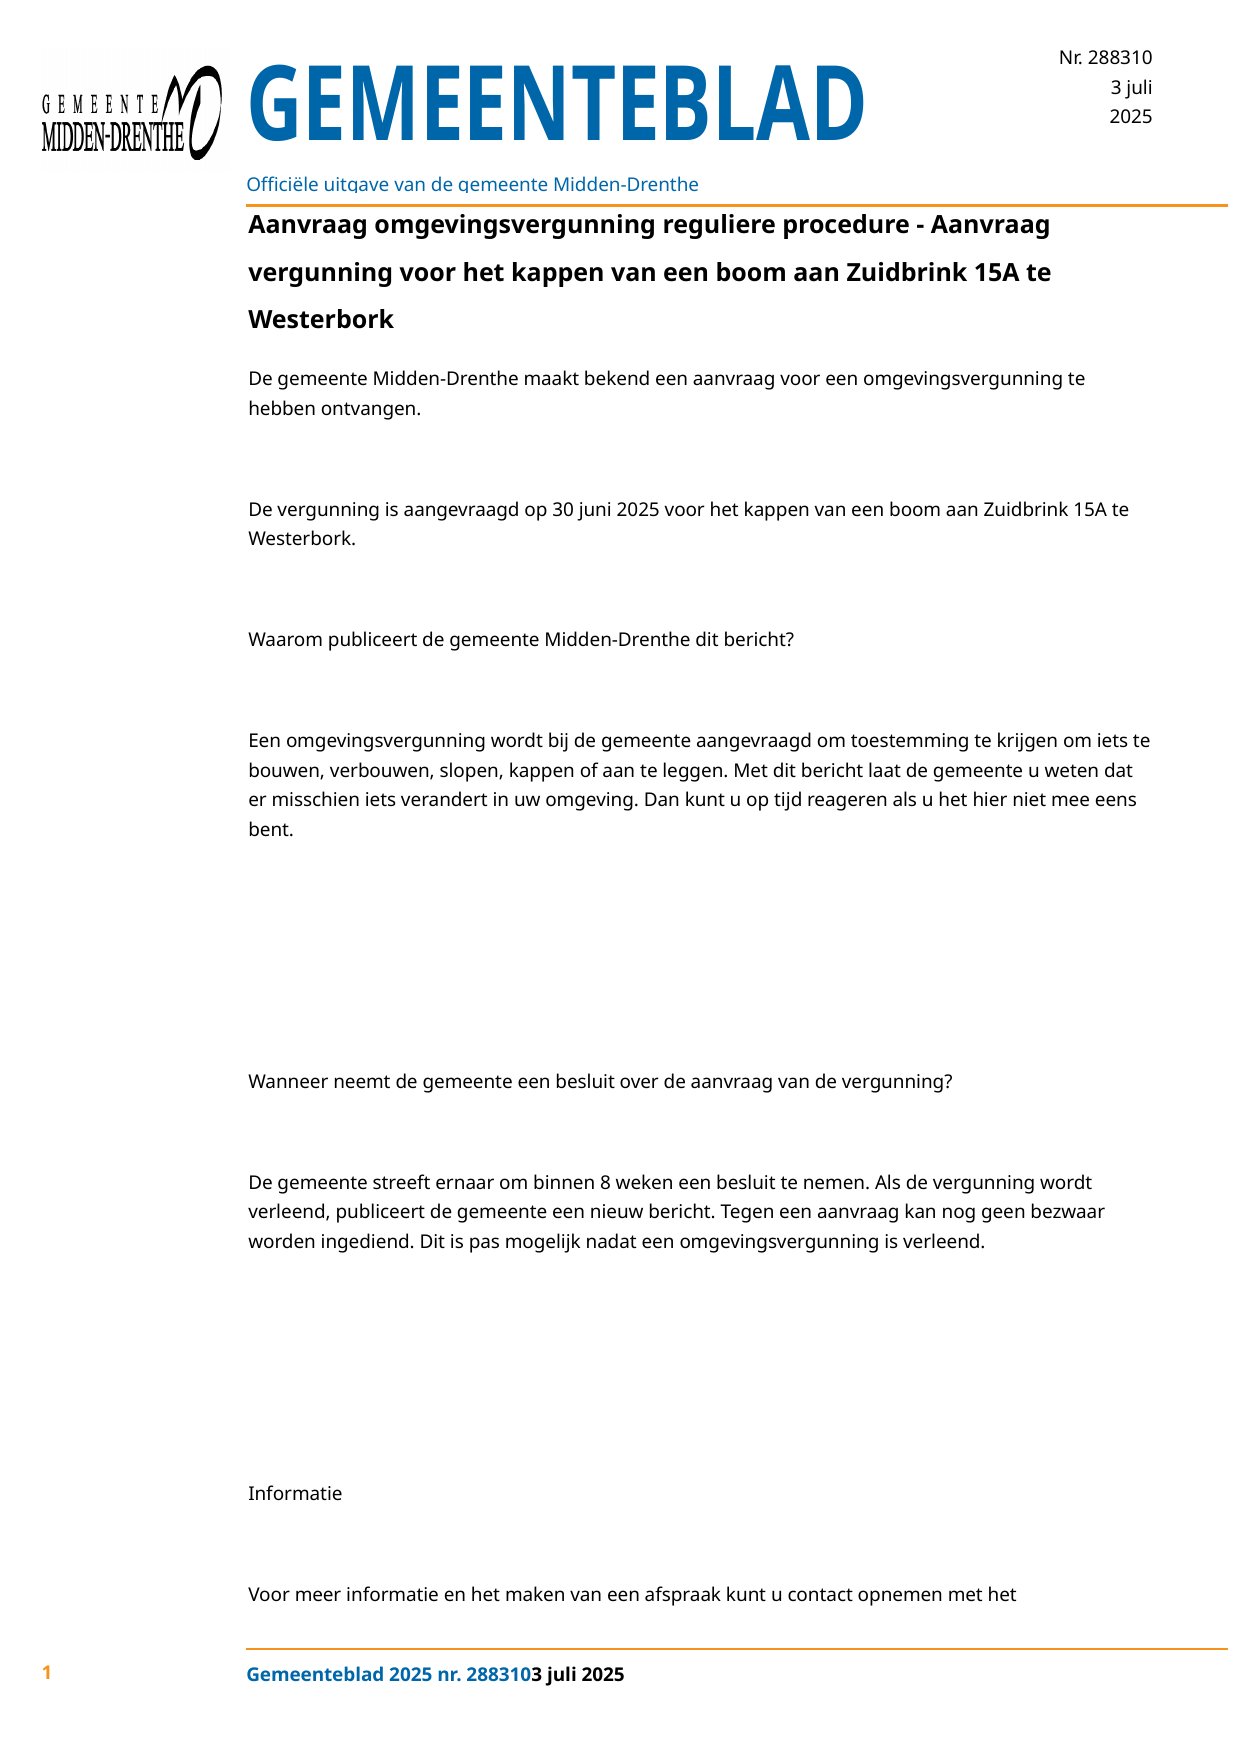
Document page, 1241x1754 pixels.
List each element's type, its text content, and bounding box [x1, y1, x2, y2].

text Wanneer neemt de gemeente een besluit over de aanvraag van de vergunning? [248, 1068, 1152, 1094]
text De gemeente Midden-Drenthe maakt bekend een aanvraag voor een omgevingsvergunning te hebben ontvangen. [248, 366, 1152, 421]
text De gemeente streeft ernaar om binnen 8 weken een besluit te nemen. Als de vergunning wordt verleend, publiceert de gemeente een nieuw bericht. Tegen een aanvraag kan nog geen bezwaar worden ingediend. Dit is pas mogelijk nadat een omgevingsvergunning is verleend. [248, 1169, 1152, 1254]
text Informatie [248, 1480, 1152, 1506]
text De vergunning is aangevraagd op 30 juni 2025 voor het kappen van een boom aan Zuidbrink 15A te Westerbork. [248, 496, 1152, 551]
text Voor meer informatie en het maken van een afspraak kunt u contact opnemen met het [248, 1581, 1152, 1607]
text Waarom publiceert de gemeente Midden-Drenthe dit bericht? [248, 626, 1152, 652]
text Aanvraag omgevingsvergunning reguliere procedure - Aanvraag vergunning voor het kappen van een boom aan Zuidbrink 15A te Westerbork [248, 207, 1152, 336]
text Een omgevingsvergunning wordt bij de gemeente aangevraagd om toestemming te krijgen om iets te bouwen, verbouwen, slopen, kappen of aan te leggen. Met dit bericht laat de gemeente u weten dat er misschien iets verandert in uw omgeving. Dan kunt u op tijd reageren als u het hier niet mee eens bent. [248, 727, 1152, 842]
picture [41, 47, 231, 172]
